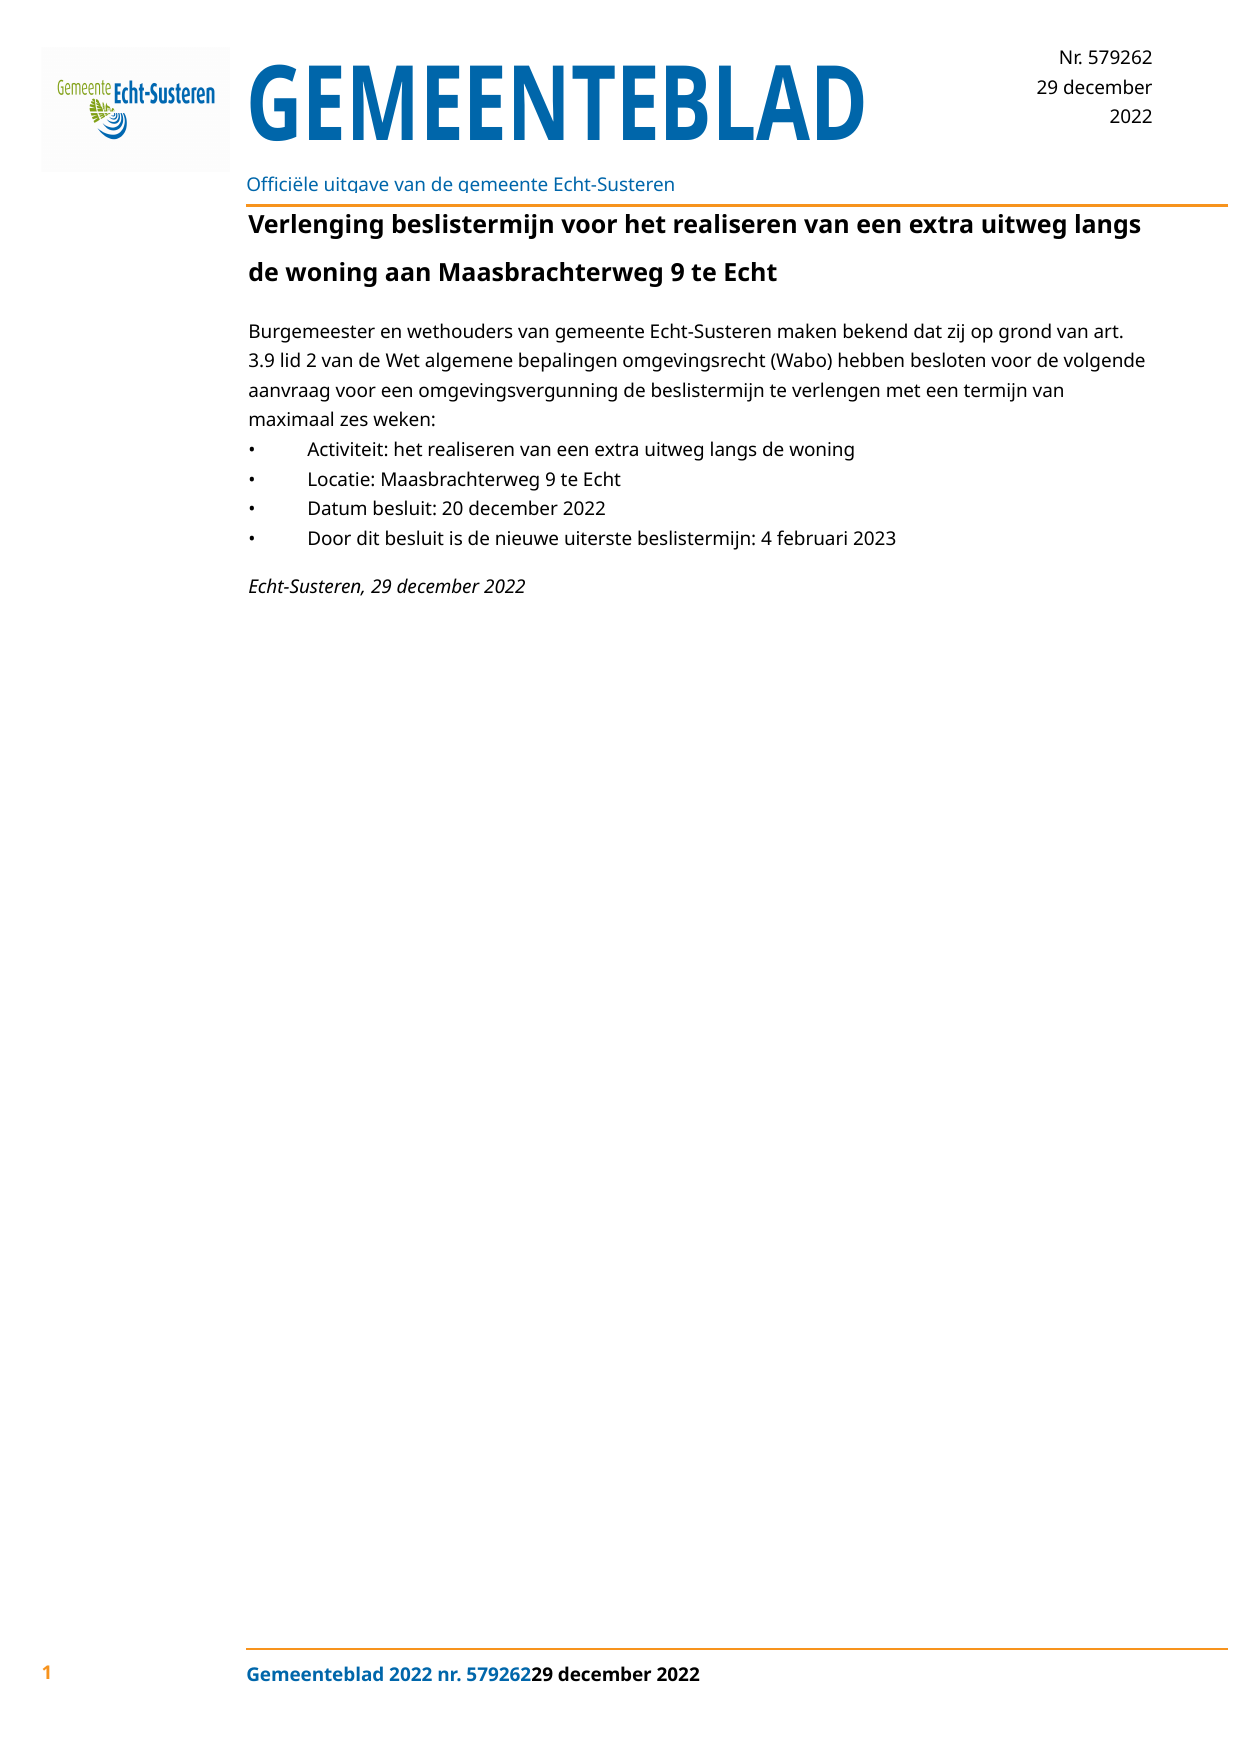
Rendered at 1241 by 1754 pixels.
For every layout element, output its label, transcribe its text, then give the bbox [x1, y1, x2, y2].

text Burgemeester en wethouders van gemeente Echt-Susteren maken bekend dat zij op grond van art. 3.9 lid 2 van de Wet algemene bepalingen omgevingsrecht (Wabo) hebben besloten voor de volgende aanvraag voor een omgevingsvergunning de beslistermijn te verlengen met een termijn van maximaal zes weken: [248, 318, 1152, 432]
text Echt-Susteren, 29 december 2022 [248, 573, 1152, 598]
list Datum besluit: 20 december 2022 [248, 495, 1152, 521]
text Verlenging beslistermijn voor het realiseren van een extra uitweg langs de woning aan Maasbrachterweg 9 te Echt [248, 207, 1152, 288]
picture [41, 47, 231, 172]
list Activiteit: het realiseren van een extra uitweg langs de woning [248, 436, 1152, 462]
list Locatie: Maasbrachterweg 9 te Echt [248, 466, 1152, 492]
list Door dit besluit is de nieuwe uiterste beslistermijn: 4 februari 2023 [248, 525, 1152, 551]
